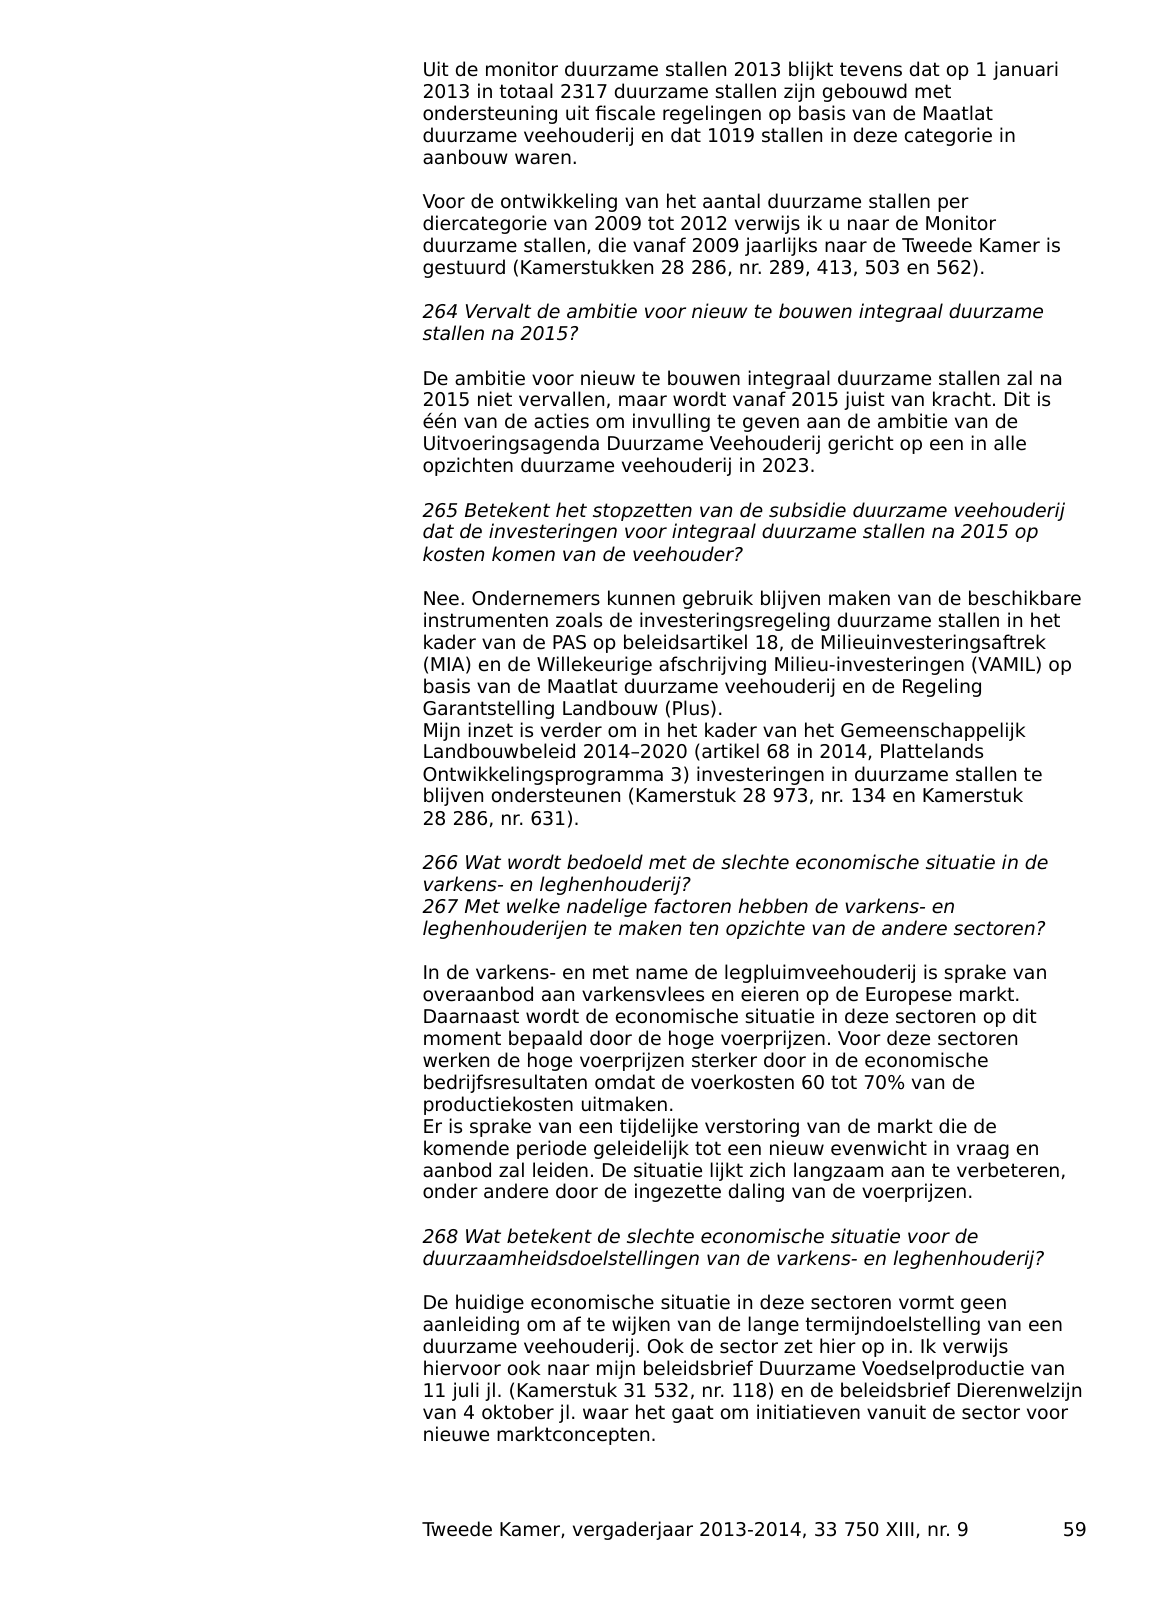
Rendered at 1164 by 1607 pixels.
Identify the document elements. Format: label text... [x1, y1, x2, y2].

text 267 Met welke nadelige factoren hebben de varkens- en leghenhouderijen te maken ten opzichte van de andere sectoren? [422, 896, 1087, 939]
text Mijn inzet is verder om in het kader van het Gemeenschappelijk Landbouwbeleid 2014–2020 (artikel 68 in 2014, Plattelands Ontwikkelingsprogramma 3) investeringen in duurzame stallen te blijven ondersteunen (Kamerstuk 28 973, nr. 134 en Kamerstuk 28 286, nr. 631). [422, 719, 1087, 829]
text 265 Betekent het stopzetten van de subsidie duurzame veehouderij dat de investeringen voor integraal duurzame stallen na 2015 op kosten komen van de veehouder? [422, 499, 1087, 565]
text Uit de monitor duurzame stallen 2013 blijkt tevens dat op 1 januari 2013 in totaal 2317 duurzame stallen zijn gebouwd met ondersteuning uit fiscale regelingen op basis van de Maatlat duurzame veehouderij en dat 1019 stallen in deze categorie in aanbouw waren. [422, 59, 1087, 169]
text Nee. Ondernemers kunnen gebruik blijven maken van de beschikbare instrumenten zoals de investeringsregeling duurzame stallen in het kader van de PAS op beleidsartikel 18, de Milieuinvesteringsaftrek (MIA) en de Willekeurige afschrijving Milieu-investeringen (VAMIL) op basis van de Maatlat duurzame veehouderij en de Regeling Garantstelling Landbouw (Plus). [422, 588, 1087, 719]
text Voor de ontwikkeling van het aantal duurzame stallen per diercategorie van 2009 tot 2012 verwijs ik u naar de Monitor duurzame stallen, die vanaf 2009 jaarlijks naar de Tweede Kamer is gestuurd (Kamerstukken 28 286, nr. 289, 413, 503 en 562). [422, 191, 1087, 279]
text In de varkens- en met name de legpluimveehouderij is sprake van overaanbod aan varkensvlees en eieren op de Europese markt. Daarnaast wordt de economische situatie in deze sectoren op dit moment bepaald door de hoge voerprijzen. Voor deze sectoren werken de hoge voerprijzen sterker door in de economische bedrijfsresultaten omdat de voerkosten 60 tot 70% van de productiekosten uitmaken. [422, 962, 1087, 1116]
text De ambitie voor nieuw te bouwen integraal duurzame stallen zal na 2015 niet vervallen, maar wordt vanaf 2015 juist van kracht. Dit is één van de acties om invulling te geven aan de ambitie van de Uitvoeringsagenda Duurzame Veehouderij gericht op een in alle opzichten duurzame veehouderij in 2023. [422, 367, 1087, 477]
text 264 Vervalt de ambitie voor nieuw te bouwen integraal duurzame stallen na 2015? [422, 301, 1087, 345]
text 268 Wat betekent de slechte economische situatie voor de duurzaamheidsdoelstellingen van de varkens- en leghenhouderij? [422, 1226, 1087, 1269]
text Er is sprake van een tijdelijke verstoring van de markt die de komende periode geleidelijk tot een nieuw evenwicht in vraag en aanbod zal leiden. De situatie lijkt zich langzaam aan te verbeteren, onder andere door de ingezette daling van de voerprijzen. [422, 1116, 1087, 1203]
text De huidige economische situatie in deze sectoren vormt geen aanleiding om af te wijken van de lange termijndoelstelling van een duurzame veehouderij. Ook de sector zet hier op in. Ik verwijs hiervoor ook naar mijn beleidsbrief Duurzame Voedselproductie van 11 juli jl. (Kamerstuk 31 532, nr. 118) en de beleidsbrief Dierenwelzijn van 4 oktober jl. waar het gaat om initiatieven vanuit de sector voor nieuwe marktconcepten. [422, 1292, 1087, 1446]
text 266 Wat wordt bedoeld met de slechte economische situatie in de varkens- en leghenhouderij? [422, 852, 1087, 896]
